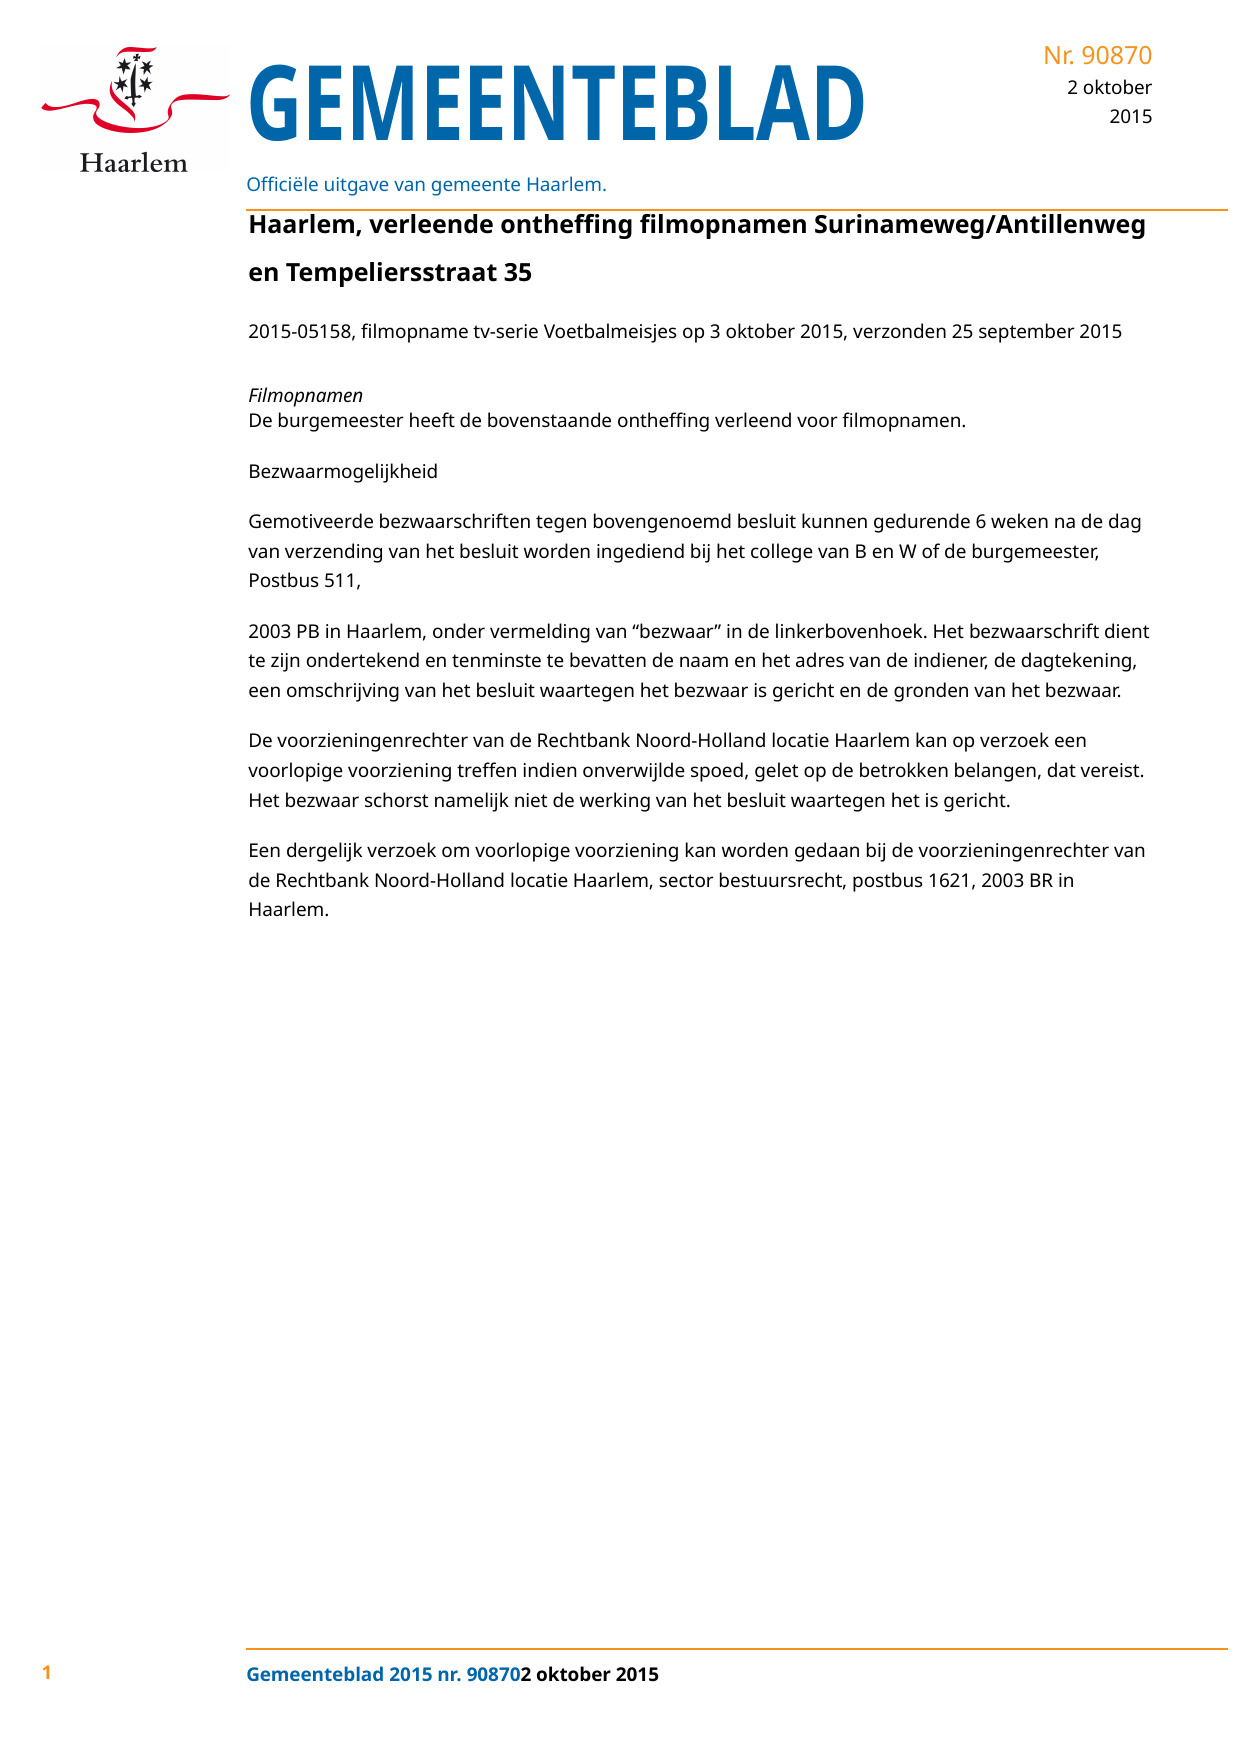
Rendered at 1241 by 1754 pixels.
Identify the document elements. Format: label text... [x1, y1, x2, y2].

text 2015-05158, filmopname tv-serie Voetbalmeisjes op 3 oktober 2015, verzonden 25 september 2015 [248, 318, 1152, 344]
text Haarlem, verleende ontheffing filmopnamen Surinameweg/Antillenweg en Tempeliersstraat 35 [248, 211, 1152, 288]
text Bezwaarmogelijkheid [248, 458, 1152, 484]
text De burgemeester heeft de bovenstaande ontheffing verleend voor filmopnamen. [248, 408, 1152, 433]
text De voorzieningenrechter van de Rechtbank Noord-Holland locatie Haarlem kan op verzoek een voorlopige voorziening treffen indien onverwijlde spoed, gelet op de betrokken belangen, dat vereist. Het bezwaar schorst namelijk niet de werking van het besluit waartegen het is gericht. [248, 728, 1152, 812]
text 2003 PB in Haarlem, onder vermelding van “bezwaar” in de linkerbovenhoek. Het bezwaarschrift dient te zijn ondertekend en tenminste te bevatten de naam en het adres van de indiener, de dagtekening, een omschrijving van het besluit waartegen het bezwaar is gericht en de gronden van het bezwaar. [248, 618, 1152, 703]
text Filmopnamen [248, 382, 1152, 408]
picture [41, 47, 231, 172]
text Een dergelijk verzoek om voorlopige voorziening kan worden gedaan bij de voorzieningenrechter van de Rechtbank Noord-Holland locatie Haarlem, sector bestuursrecht, postbus 1621, 2003 BR in Haarlem. [248, 837, 1152, 922]
text Gemotiveerde bezwaarschriften tegen bovengenoemd besluit kunnen gedurende 6 weken na de dag van verzending van het besluit worden ingediend bij het college van B en W of de burgemeester, Postbus 511, [248, 508, 1152, 593]
